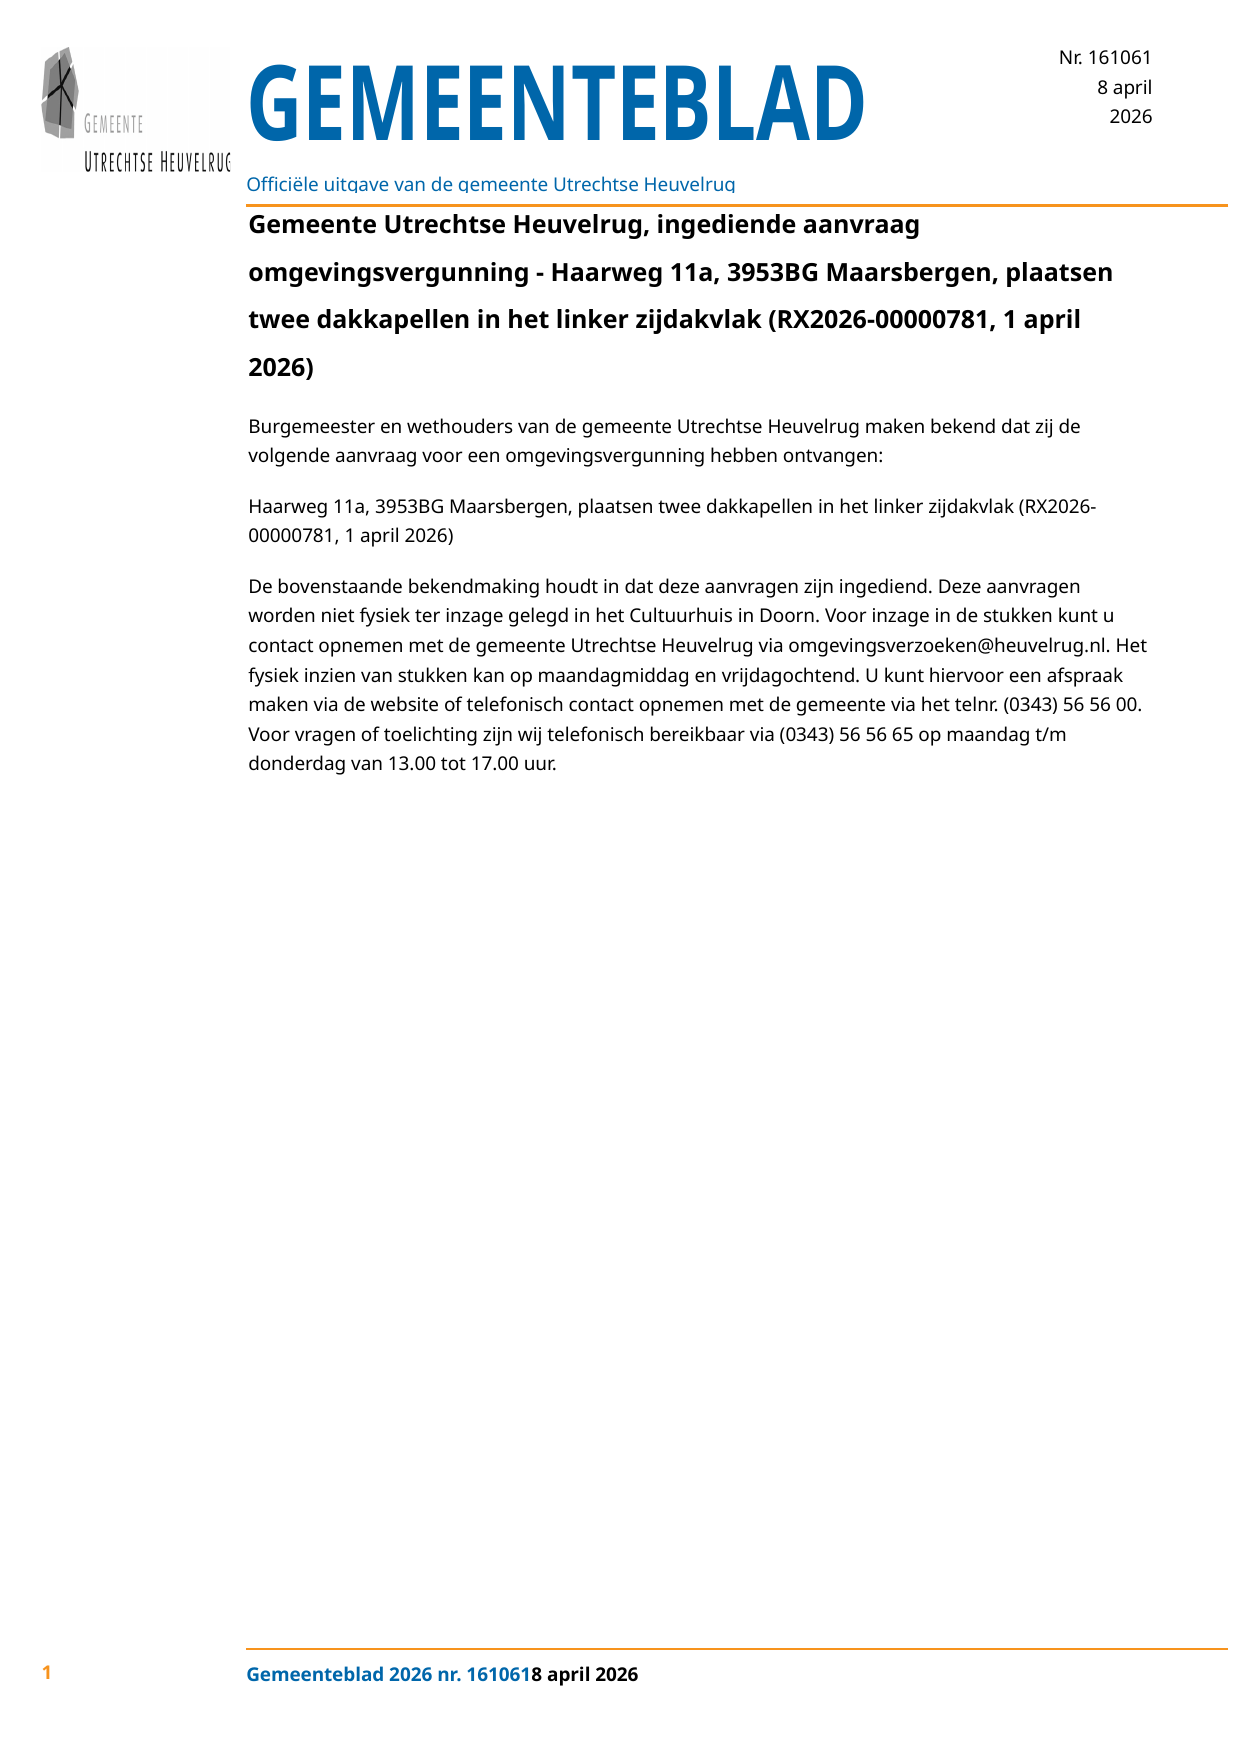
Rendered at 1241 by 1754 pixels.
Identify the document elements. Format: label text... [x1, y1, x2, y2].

text Haarweg 11a, 3953BG Maarsbergen, plaatsen twee dakkapellen in het linker zijdakvlak (RX2026-00000781, 1 april 2026) [248, 493, 1152, 548]
text De bovenstaande bekendmaking houdt in dat deze aanvragen zijn ingediend. Deze aanvragen worden niet fysiek ter inzage gelegd in het Cultuurhuis in Doorn. Voor inzage in de stukken kunt u contact opnemen met de gemeente Utrechtse Heuvelrug via omgevingsverzoeken@heuvelrug.nl. Het fysiek inzien van stukken kan op maandagmiddag en vrijdagochtend. U kunt hiervoor een afspraak maken via de website of telefonisch contact opnemen met de gemeente via het telnr. (0343) 56 56 00. Voor vragen of toelichting zijn wij telefonisch bereikbaar via (0343) 56 56 65 op maandag t/m donderdag van 13.00 tot 17.00 uur. [248, 573, 1152, 776]
picture [41, 47, 231, 172]
text Burgemeester en wethouders van de gemeente Utrechtse Heuvelrug maken bekend dat zij de volgende aanvraag voor een omgevingsvergunning hebben ontvangen: [248, 413, 1152, 468]
text Gemeente Utrechtse Heuvelrug, ingediende aanvraag omgevingsvergunning - Haarweg 11a, 3953BG Maarsbergen, plaatsen twee dakkapellen in het linker zijdakvlak (RX2026-00000781, 1 april 2026) [248, 207, 1152, 384]
